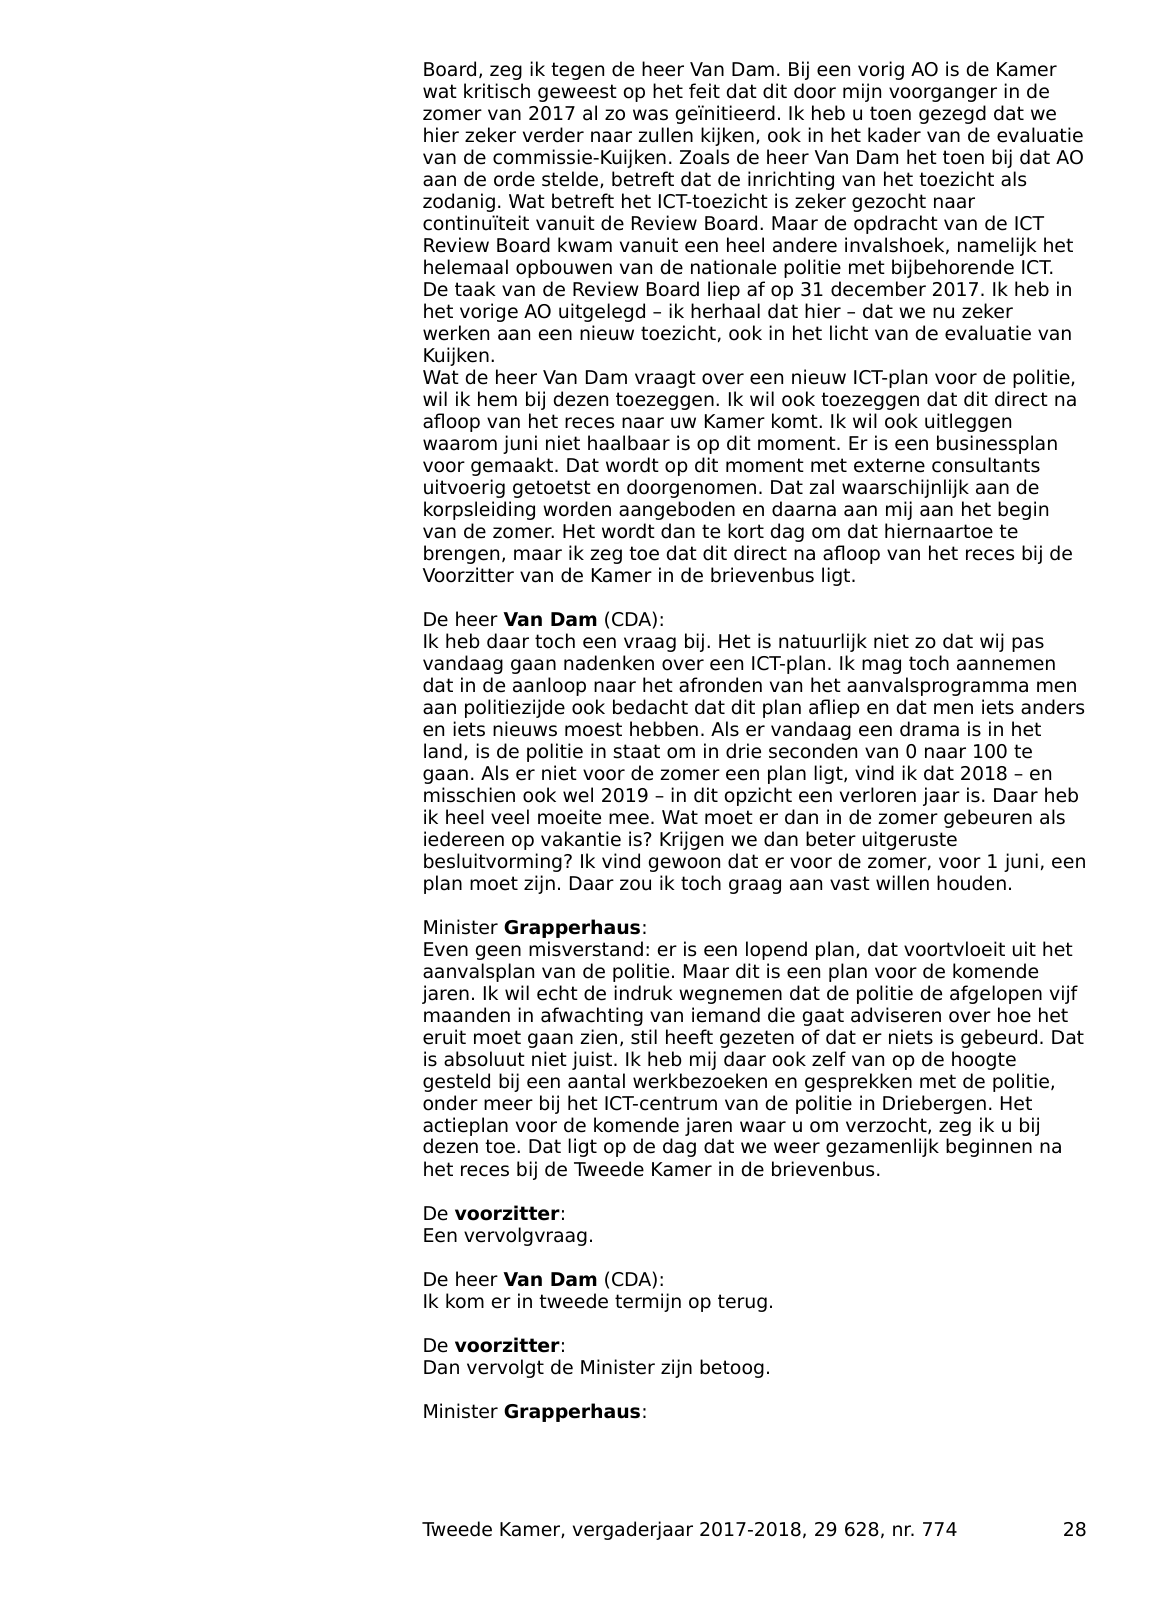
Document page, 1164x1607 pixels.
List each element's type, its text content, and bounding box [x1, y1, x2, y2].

text Een vervolgvraag. [422, 1224, 1087, 1247]
text Board, zeg ik tegen de heer Van Dam. Bij een vorig AO is de Kamer wat kritisch geweest op het feit dat dit door mijn voorganger in de zomer van 2017 al zo was geïnitieerd. Ik heb u toen gezegd dat we hier zeker verder naar zullen kijken, ook in het kader van de evaluatie van de commissie-Kuijken. Zoals de heer Van Dam het toen bij dat AO aan de orde stelde, betreft dat de inrichting van het toezicht als zodanig. Wat betreft het ICT-toezicht is zeker gezocht naar continuïteit vanuit de Review Board. Maar de opdracht van de ICT Review Board kwam vanuit een heel andere invalshoek, namelijk het helemaal opbouwen van de nationale politie met bijbehorende ICT. De taak van de Review Board liep af op 31 december 2017. Ik heb in het vorige AO uitgelegd – ik herhaal dat hier – dat we nu zeker werken aan een nieuw toezicht, ook in het licht van de evaluatie van Kuijken. [422, 59, 1087, 367]
text De heer Van Dam (CDA): [422, 1269, 1087, 1291]
text Ik heb daar toch een vraag bij. Het is natuurlijk niet zo dat wij pas vandaag gaan nadenken over een ICT-plan. Ik mag toch aannemen dat in de aanloop naar het afronden van het aanvalsprogramma men aan politiezijde ook bedacht dat dit plan afliep en dat men iets anders en iets nieuws moest hebben. Als er vandaag een drama is in het land, is de politie in staat om in drie seconden van 0 naar 100 te gaan. Als er niet voor de zomer een plan ligt, vind ik dat 2018 – en misschien ook wel 2019 – in dit opzicht een verloren jaar is. Daar heb ik heel veel moeite mee. Wat moet er dan in de zomer gebeuren als iedereen op vakantie is? Krijgen we dan beter uitgeruste besluitvorming? Ik vind gewoon dat er voor de zomer, voor 1 juni, een plan moet zijn. Daar zou ik toch graag aan vast willen houden. [422, 631, 1087, 894]
text De heer Van Dam (CDA): [422, 609, 1087, 631]
text Ik kom er in tweede termijn op terug. [422, 1291, 1087, 1313]
text Dan vervolgt de Minister zijn betoog. [422, 1357, 1087, 1379]
text Even geen misverstand: er is een lopend plan, dat voortvloeit uit het aanvalsplan van de politie. Maar dit is een plan voor de komende jaren. Ik wil echt de indruk wegnemen dat de politie de afgelopen vijf maanden in afwachting van iemand die gaat adviseren over hoe het eruit moet gaan zien, stil heeft gezeten of dat er niets is gebeurd. Dat is absoluut niet juist. Ik heb mij daar ook zelf van op de hoogte gesteld bij een aantal werkbezoeken en gesprekken met de politie, onder meer bij het ICT-centrum van de politie in Driebergen. Het actieplan voor de komende jaren waar u om verzocht, zeg ik u bij dezen toe. Dat ligt op de dag dat we weer gezamenlijk beginnen na het reces bij de Tweede Kamer in de brievenbus. [422, 939, 1087, 1180]
text De voorzitter: [422, 1335, 1087, 1357]
text Wat de heer Van Dam vraagt over een nieuw ICT-plan voor de politie, wil ik hem bij dezen toezeggen. Ik wil ook toezeggen dat dit direct na afloop van het reces naar uw Kamer komt. Ik wil ook uitleggen waarom juni niet haalbaar is op dit moment. Er is een businessplan voor gemaakt. Dat wordt op dit moment met externe consultants uitvoerig getoetst en doorgenomen. Dat zal waarschijnlijk aan de korpsleiding worden aangeboden en daarna aan mij aan het begin van de zomer. Het wordt dan te kort dag om dat hiernaartoe te brengen, maar ik zeg toe dat dit direct na afloop van het reces bij de Voorzitter van de Kamer in de brievenbus ligt. [422, 367, 1087, 587]
text De voorzitter: [422, 1203, 1087, 1224]
text Minister Grapperhaus: [422, 1401, 1087, 1423]
text Minister Grapperhaus: [422, 917, 1087, 939]
